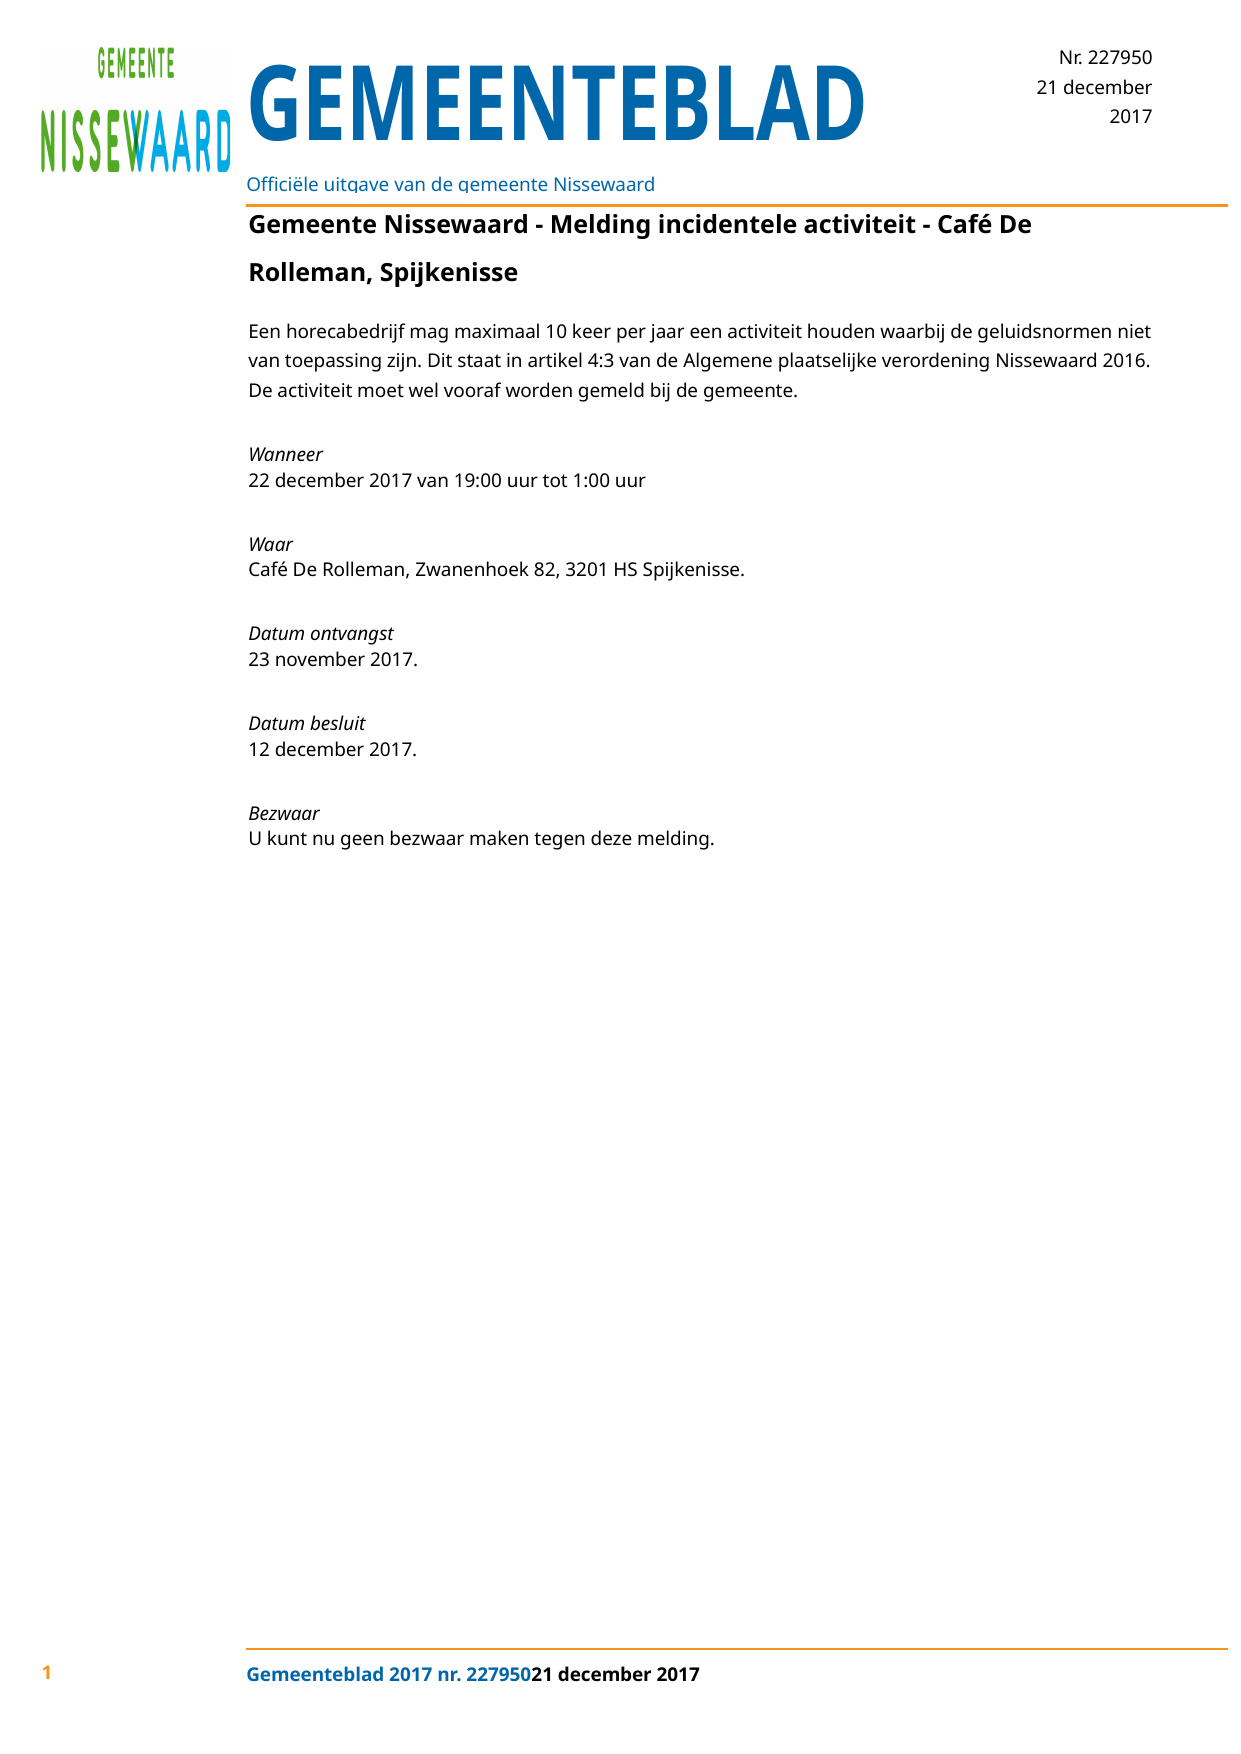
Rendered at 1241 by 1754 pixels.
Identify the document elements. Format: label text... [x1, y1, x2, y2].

text U kunt nu geen bezwaar maken tegen deze melding. [248, 826, 1152, 851]
text Een horecabedrijf mag maximaal 10 keer per jaar een activiteit houden waarbij de geluidsnormen niet van toepassing zijn. Dit staat in artikel 4:3 van de Algemene plaatselijke verordening Nissewaard 2016. De activiteit moet wel vooraf worden gemeld bij de gemeente. [248, 318, 1152, 403]
text 23 november 2017. [248, 646, 1152, 672]
text Waar [248, 531, 1152, 556]
text 12 december 2017. [248, 736, 1152, 762]
text Datum ontvangst [248, 620, 1152, 646]
picture [41, 47, 231, 172]
picture [201, 122, 206, 138]
text Bezwaar [248, 800, 1152, 826]
picture [200, 151, 206, 172]
picture [176, 157, 187, 172]
picture [222, 122, 227, 160]
text Wanneer [248, 441, 1152, 467]
text Datum besluit [248, 710, 1152, 736]
text Gemeente Nissewaard - Melding incidentele activiteit - Café De Rolleman, Spijkenisse [248, 207, 1152, 288]
picture [154, 157, 165, 172]
text 22 december 2017 van 19:00 uur tot 1:00 uur [248, 467, 1152, 492]
text Café De Rolleman, Zwanenhoek 82, 3201 HS Spijkenisse. [248, 556, 1152, 582]
